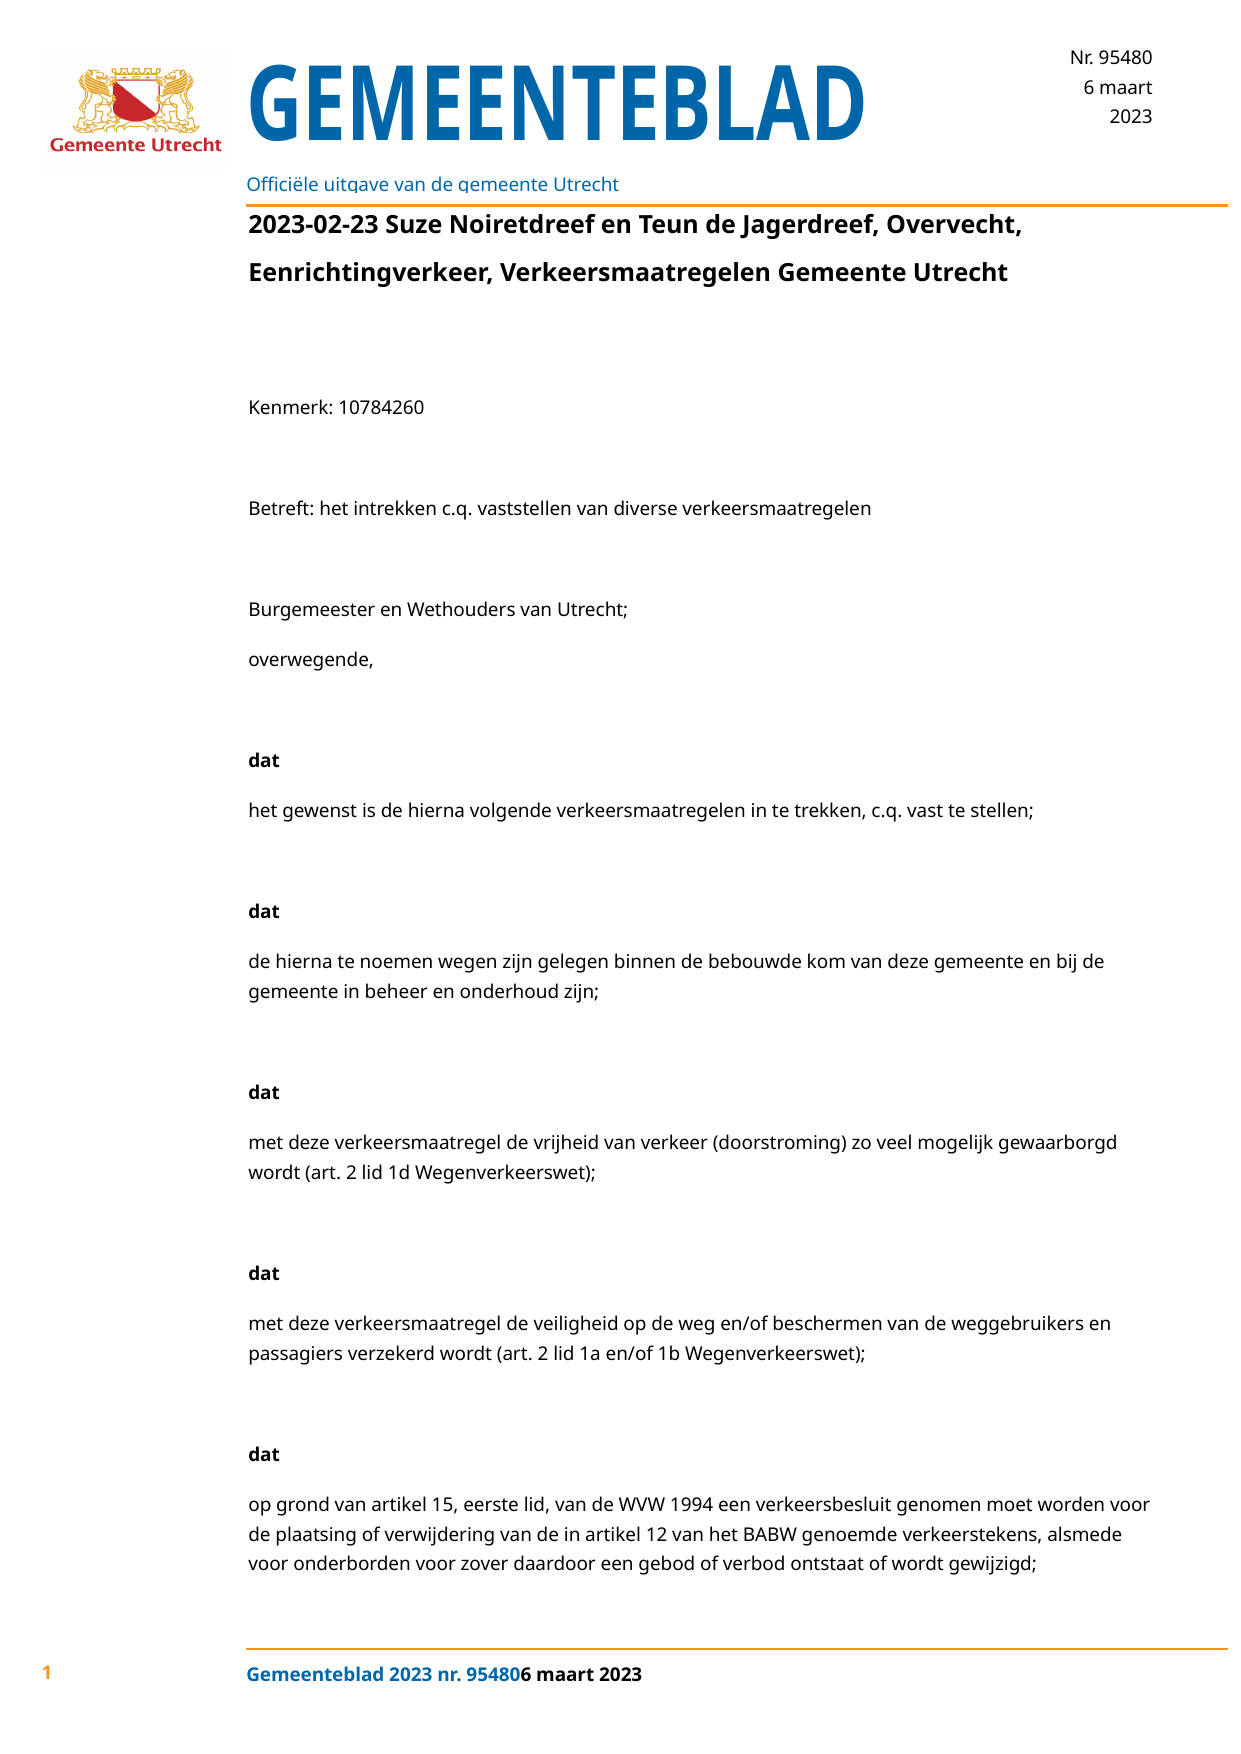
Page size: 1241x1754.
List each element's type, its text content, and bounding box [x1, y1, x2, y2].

text het gewenst is de hierna volgende verkeersmaatregelen in te trekken, c.q. vast te stellen; [248, 797, 1152, 823]
text op grond van artikel 15, eerste lid, van de WVW 1994 een verkeersbesluit genomen moet worden voor de plaatsing of verwijdering van de in artikel 12 van het BABW genoemde verkeerstekens, alsmede voor onderborden voor zover daardoor een gebod of verbod ontstaat of wordt gewijzigd; [248, 1491, 1152, 1576]
picture [41, 47, 231, 172]
text de hierna te noemen wegen zijn gelegen binnen de bebouwde kom van deze gemeente en bij de gemeente in beheer en onderhoud zijn; [248, 949, 1152, 1004]
text met deze verkeersmaatregel de veiligheid op de weg en/of beschermen van de weggebruikers en passagiers verzekerd wordt (art. 2 lid 1a en/of 1b Wegenverkeerswet); [248, 1310, 1152, 1366]
text overwegende, [248, 646, 1152, 672]
text 2023-02-23 Suze Noiretdreef en Teun de Jagerdreef, Overvecht, Eenrichtingverkeer, Verkeersmaatregelen Gemeente Utrecht [248, 207, 1152, 288]
text dat [248, 1079, 1152, 1105]
text dat [248, 1260, 1152, 1286]
text dat [248, 898, 1152, 924]
text dat [248, 747, 1152, 773]
text dat [248, 1441, 1152, 1466]
text met deze verkeersmaatregel de vrijheid van verkeer (doorstroming) zo veel mogelijk gewaarborgd wordt (art. 2 lid 1d Wegenverkeerswet); [248, 1129, 1152, 1185]
text Kenmerk: 10784260 [248, 394, 1152, 420]
text Burgemeester en Wethouders van Utrecht; [248, 596, 1152, 621]
text Betreft: het intrekken c.q. vaststellen van diverse verkeersmaatregelen [248, 495, 1152, 521]
